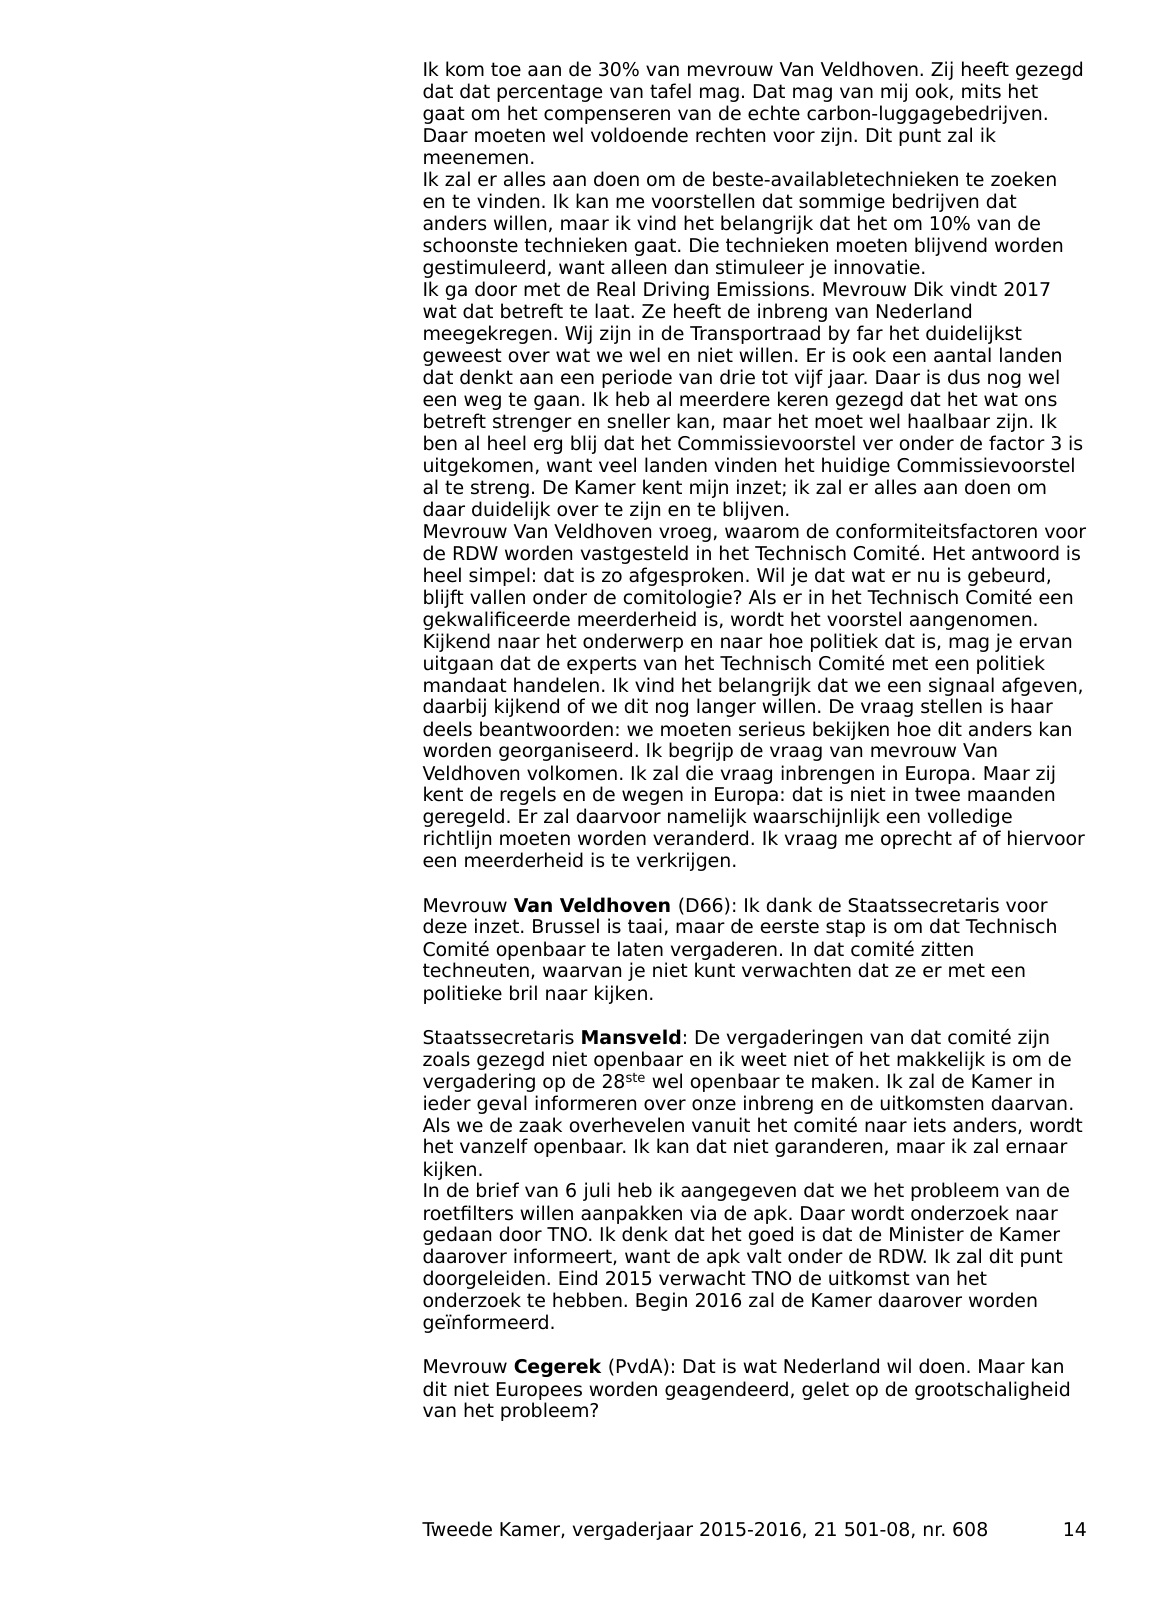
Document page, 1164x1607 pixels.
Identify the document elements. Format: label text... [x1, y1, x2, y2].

text In de brief van 6 juli heb ik aangegeven dat we het probleem van de roetfilters willen aanpakken via de apk. Daar wordt onderzoek naar gedaan door TNO. Ik denk dat het goed is dat de Minister de Kamer daarover informeert, want de apk valt onder de RDW. Ik zal dit punt doorgeleiden. Eind 2015 verwacht TNO de uitkomst van het onderzoek te hebben. Begin 2016 zal de Kamer daarover worden geïnformeerd. [422, 1180, 1087, 1334]
text Mevrouw Van Veldhoven (D66): Ik dank de Staatssecretaris voor deze inzet. Brussel is taai, maar de eerste stap is om dat Technisch Comité openbaar te laten vergaderen. In dat comité zitten techneuten, waarvan je niet kunt verwachten dat ze er met een politieke bril naar kijken. [422, 894, 1087, 1004]
text Ik zal er alles aan doen om de beste-availabletechnieken te zoeken en te vinden. Ik kan me voorstellen dat sommige bedrijven dat anders willen, maar ik vind het belangrijk dat het om 10% van de schoonste technieken gaat. Die technieken moeten blijvend worden gestimuleerd, want alleen dan stimuleer je innovatie. [422, 169, 1087, 279]
text Ik ga door met de Real Driving Emissions. Mevrouw Dik vindt 2017 wat dat betreft te laat. Ze heeft de inbreng van Nederland meegekregen. Wij zijn in de Transportraad by far het duidelijkst geweest over wat we wel en niet willen. Er is ook een aantal landen dat denkt aan een periode van drie tot vijf jaar. Daar is dus nog wel een weg te gaan. Ik heb al meerdere keren gezegd dat het wat ons betreft strenger en sneller kan, maar het moet wel haalbaar zijn. Ik ben al heel erg blij dat het Commissievoorstel ver onder de factor 3 is uitgekomen, want veel landen vinden het huidige Commissievoorstel al te streng. De Kamer kent mijn inzet; ik zal er alles aan doen om daar duidelijk over te zijn en te blijven. [422, 279, 1087, 521]
text Mevrouw Van Veldhoven vroeg, waarom de conformiteitsfactoren voor de RDW worden vastgesteld in het Technisch Comité. Het antwoord is heel simpel: dat is zo afgesproken. Wil je dat wat er nu is gebeurd, blijft vallen onder de comitologie? Als er in het Technisch Comité een gekwalificeerde meerderheid is, wordt het voorstel aangenomen. Kijkend naar het onderwerp en naar hoe politiek dat is, mag je ervan uitgaan dat de experts van het Technisch Comité met een politiek mandaat handelen. Ik vind het belangrijk dat we een signaal afgeven, daarbij kijkend of we dit nog langer willen. De vraag stellen is haar deels beantwoorden: we moeten serieus bekijken hoe dit anders kan worden georganiseerd. Ik begrijp de vraag van mevrouw Van Veldhoven volkomen. Ik zal die vraag inbrengen in Europa. Maar zij kent de regels en de wegen in Europa: dat is niet in twee maanden geregeld. Er zal daarvoor namelijk waarschijnlijk een volledige richtlijn moeten worden veranderd. Ik vraag me oprecht af of hiervoor een meerderheid is te verkrijgen. [422, 521, 1087, 872]
text Staatssecretaris Mansveld: De vergaderingen van dat comité zijn zoals gezegd niet openbaar en ik weet niet of het makkelijk is om de vergadering op de 28ste wel openbaar te maken. Ik zal de Kamer in ieder geval informeren over onze inbreng en de uitkomsten daarvan. Als we de zaak overhevelen vanuit het comité naar iets anders, wordt het vanzelf openbaar. Ik kan dat niet garanderen, maar ik zal ernaar kijken. [422, 1027, 1087, 1180]
text Ik kom toe aan de 30% van mevrouw Van Veldhoven. Zij heeft gezegd dat dat percentage van tafel mag. Dat mag van mij ook, mits het gaat om het compenseren van de echte carbon-luggagebedrijven. Daar moeten wel voldoende rechten voor zijn. Dit punt zal ik meenemen. [422, 59, 1087, 169]
text Mevrouw Cegerek (PvdA): Dat is wat Nederland wil doen. Maar kan dit niet Europees worden geagendeerd, gelet op de grootschaligheid van het probleem? [422, 1356, 1087, 1422]
